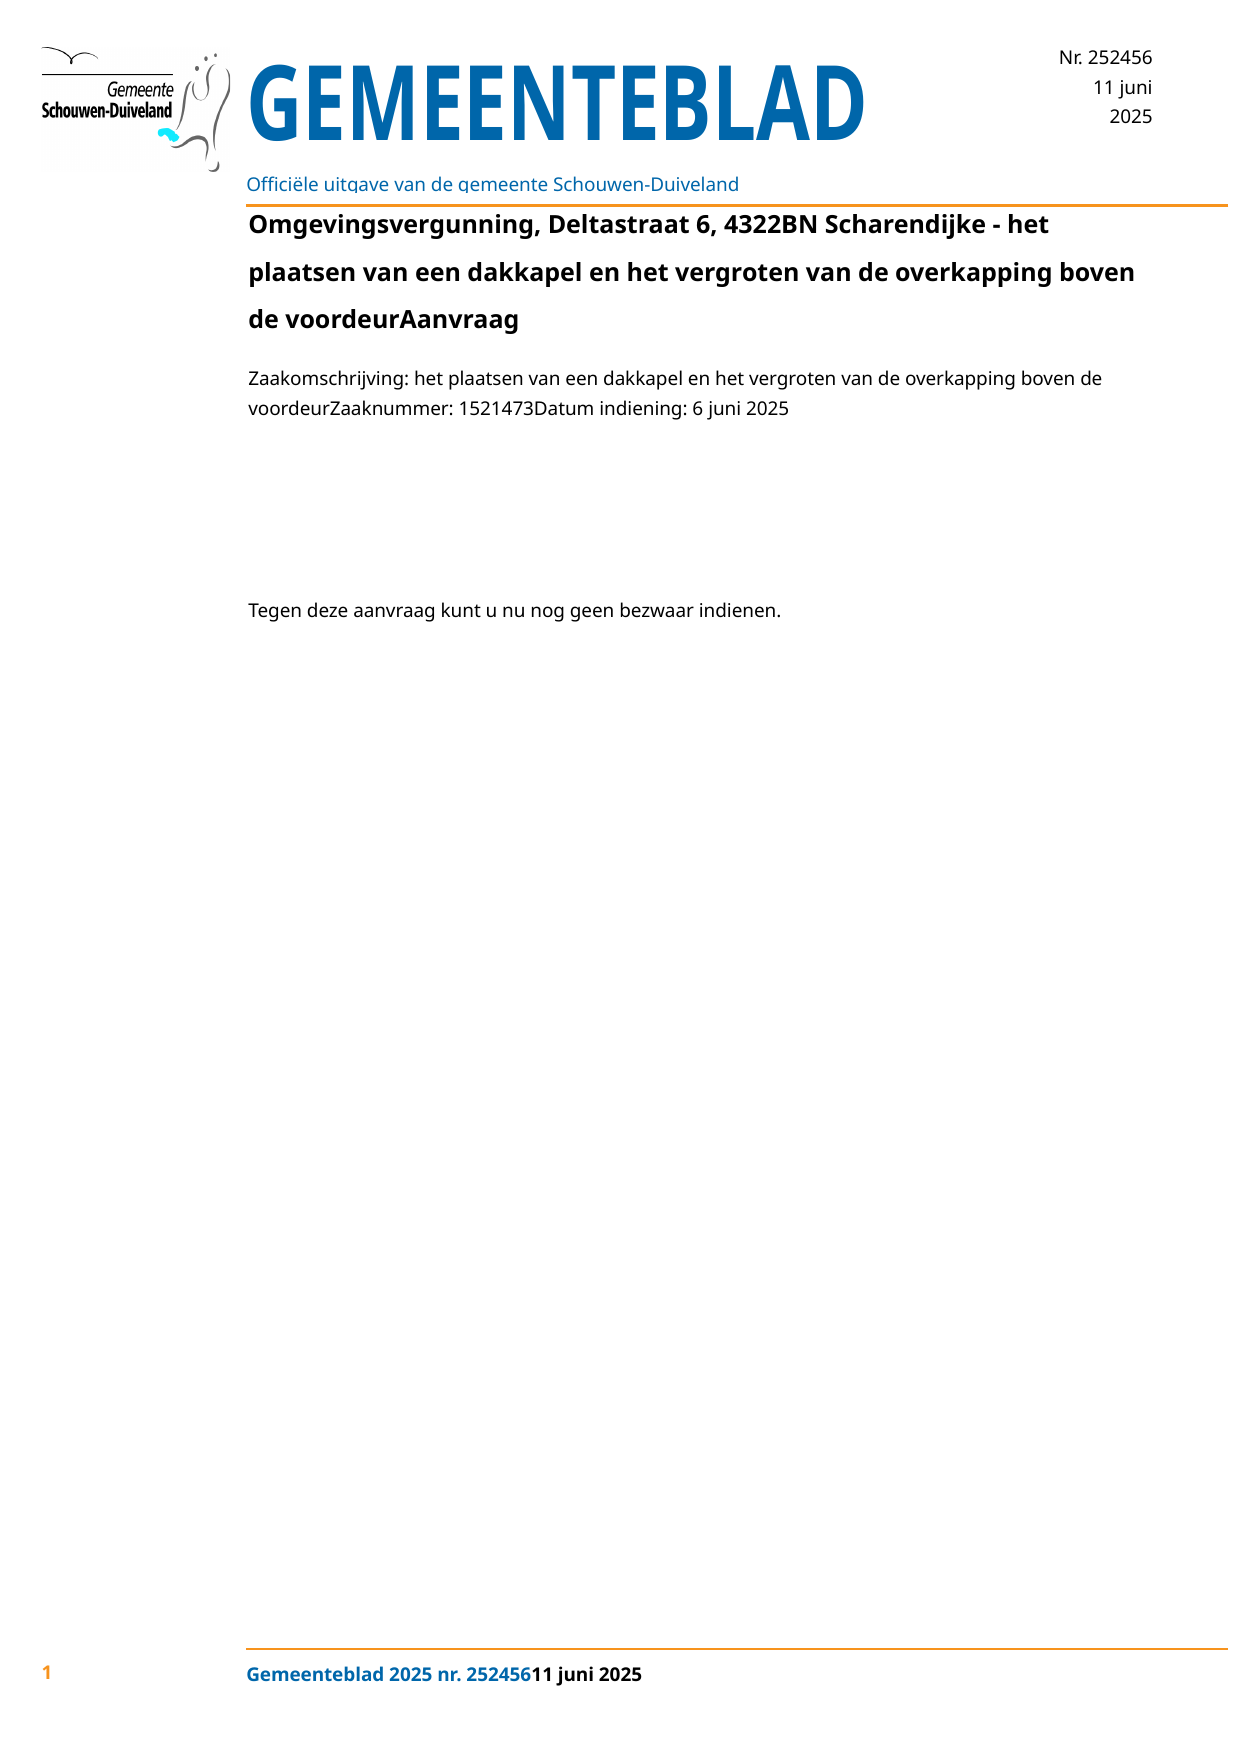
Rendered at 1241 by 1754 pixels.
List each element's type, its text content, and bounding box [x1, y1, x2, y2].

text Omgevingsvergunning, Deltastraat 6, 4322BN Scharendijke - het plaatsen van een dakkapel en het vergroten van de overkapping boven de voordeurAanvraag [248, 207, 1152, 336]
text Zaakomschrijving: het plaatsen van een dakkapel en het vergroten van de overkapping boven de voordeurZaaknummer: 1521473Datum indiening: 6 juni 2025 [248, 366, 1152, 421]
picture [41, 47, 231, 172]
text Tegen deze aanvraag kunt u nu nog geen bezwaar indienen. [248, 597, 1152, 622]
